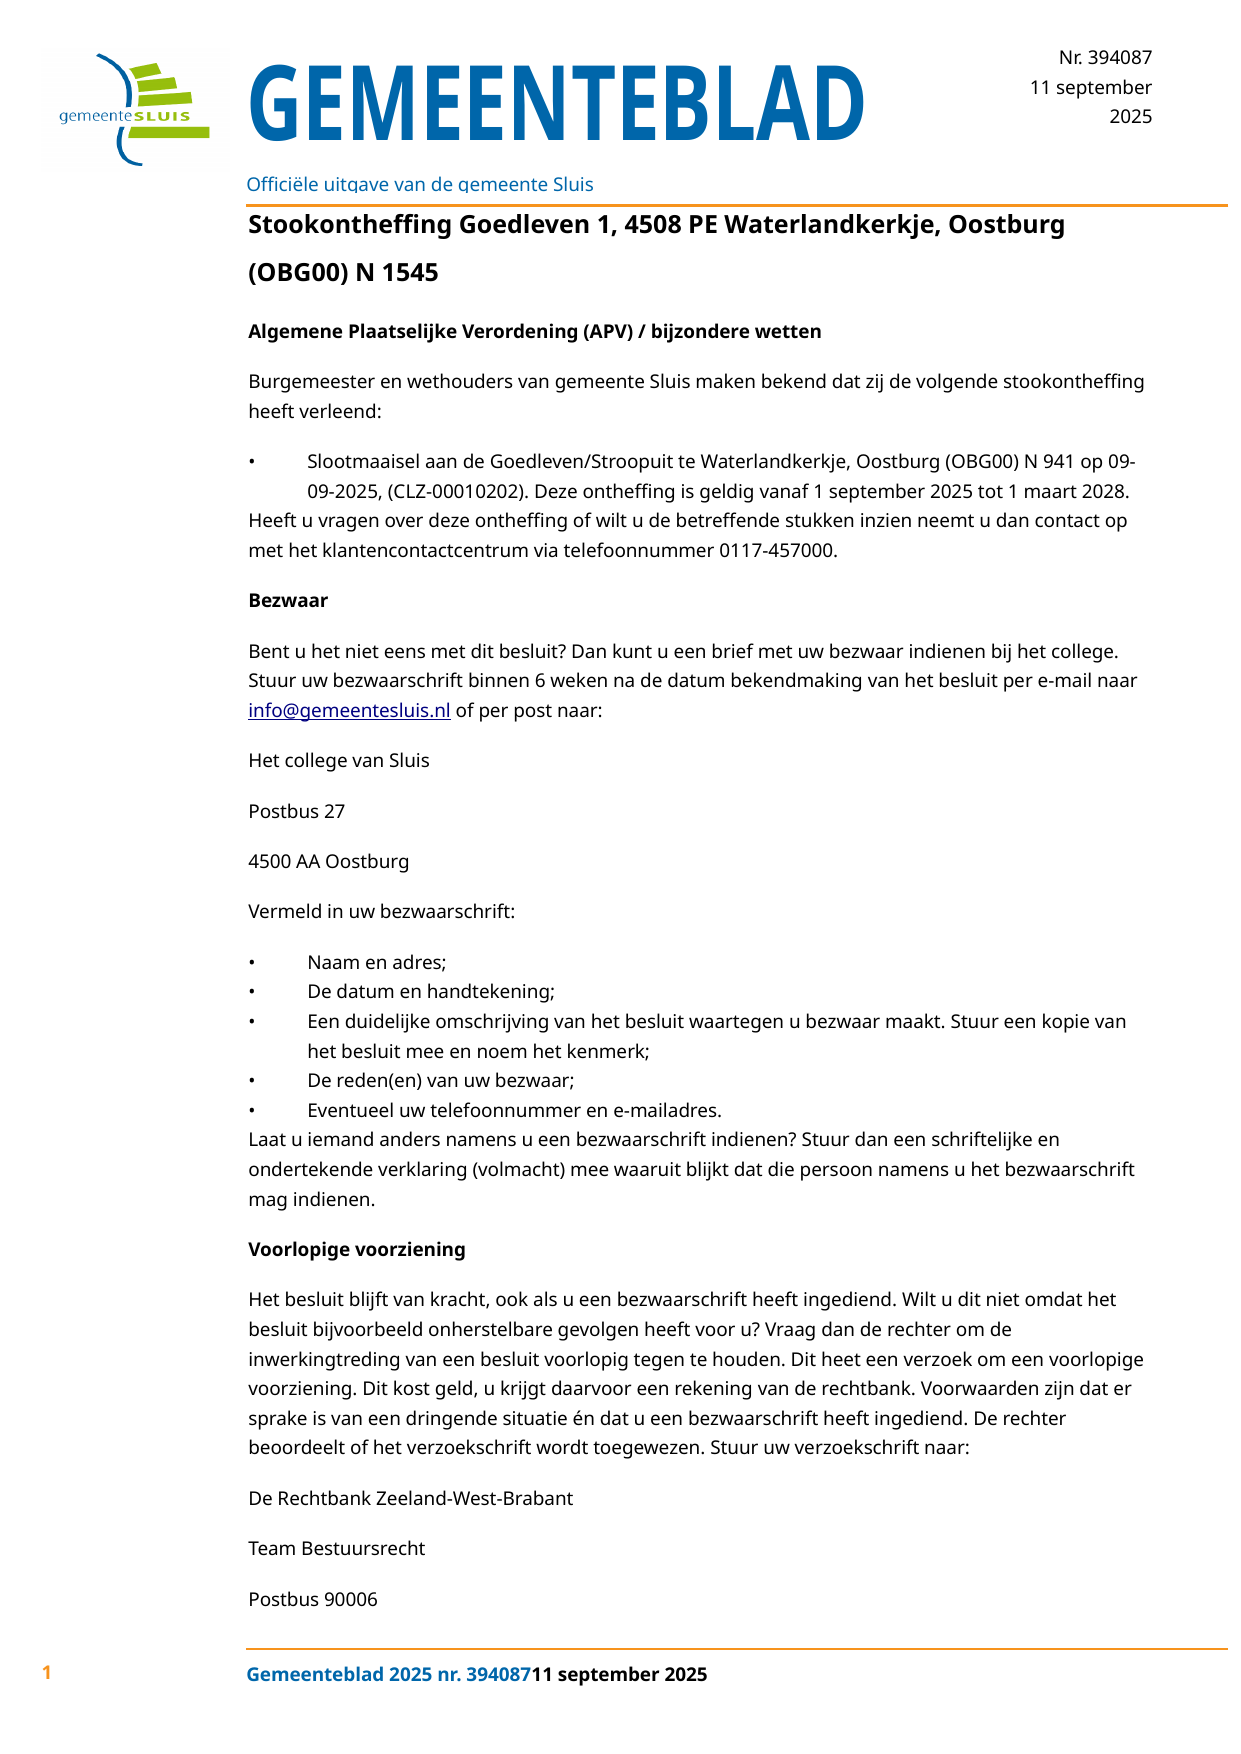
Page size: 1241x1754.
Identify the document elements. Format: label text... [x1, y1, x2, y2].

text Postbus 27 [248, 798, 1152, 824]
text Bezwaar [248, 587, 1152, 613]
text Team Bestuursrecht [248, 1535, 1152, 1561]
text 4500 AA Oostburg [248, 848, 1152, 874]
text Het college van Sluis [248, 747, 1152, 773]
list De datum en handtekening; [248, 979, 1152, 1004]
list Een duidelijke omschrijving van het besluit waartegen u bezwaar maakt. Stuur een kopie van het besluit mee en noem het kenmerk; [248, 1008, 1152, 1064]
text Voorlopige voorziening [248, 1236, 1152, 1262]
text Stookontheffing Goedleven 1, 4508 PE Waterlandkerkje, Oostburg (OBG00) N 1545 [248, 207, 1152, 288]
text Burgemeester en wethouders van gemeente Sluis maken bekend dat zij de volgende stookontheffing heeft verleend: [248, 368, 1152, 424]
text Laat u iemand anders namens u een bezwaarschrift indienen? Stuur dan een schriftelijke en ondertekende verklaring (volmacht) mee waaruit blijkt dat die persoon namens u het bezwaarschrift mag indienen. [248, 1127, 1152, 1212]
text Vermeld in uw bezwaarschrift: [248, 899, 1152, 924]
text Heeft u vragen over deze ontheffing of wilt u de betreffende stukken inzien neemt u dan contact op met het klantencontactcentrum via telefoonnummer 0117-457000. [248, 507, 1152, 563]
list Naam en adres; [248, 949, 1152, 975]
text Het besluit blijft van kracht, ook als u een bezwaarschrift heeft ingediend. Wilt u dit niet omdat het besluit bijvoorbeeld onherstelbare gevolgen heeft voor u? Vraag dan de rechter om de inwerkingtreding van een besluit voorlopig tegen te houden. Dit heet een verzoek om een voorlopige voorziening. Dit kost geld, u krijgt daarvoor een rekening van de rechtbank. Voorwaarden zijn dat er sprake is van een dringende situatie én dat u een bezwaarschrift heeft ingediend. De rechter beoordeelt of het verzoekschrift wordt toegewezen. Stuur uw verzoekschrift naar: [248, 1287, 1152, 1460]
picture [41, 47, 231, 172]
list Eventueel uw telefoonnummer en e-mailadres. [248, 1097, 1152, 1123]
text Bent u het niet eens met dit besluit? Dan kunt u een brief met uw bezwaar indienen bij het college. Stuur uw bezwaarschrift binnen 6 weken na de datum bekendmaking van het besluit per e-mail naar info@gemeentesluis.nl of per post naar: [248, 638, 1152, 723]
list De reden(en) van uw bezwaar; [248, 1067, 1152, 1093]
text De Rechtbank Zeeland-West-Brabant [248, 1485, 1152, 1511]
list Slootmaaisel aan de Goedleven/Stroopuit te Waterlandkerkje, Oostburg (OBG00) N 941 op 09-09-2025, (CLZ-00010202). Deze ontheffing is geldig vanaf 1 september 2025 tot 1 maart 2028. [248, 448, 1152, 504]
text Algemene Plaatselijke Verordening (APV) / bijzondere wetten [248, 318, 1152, 344]
text Postbus 90006 [248, 1586, 1152, 1612]
